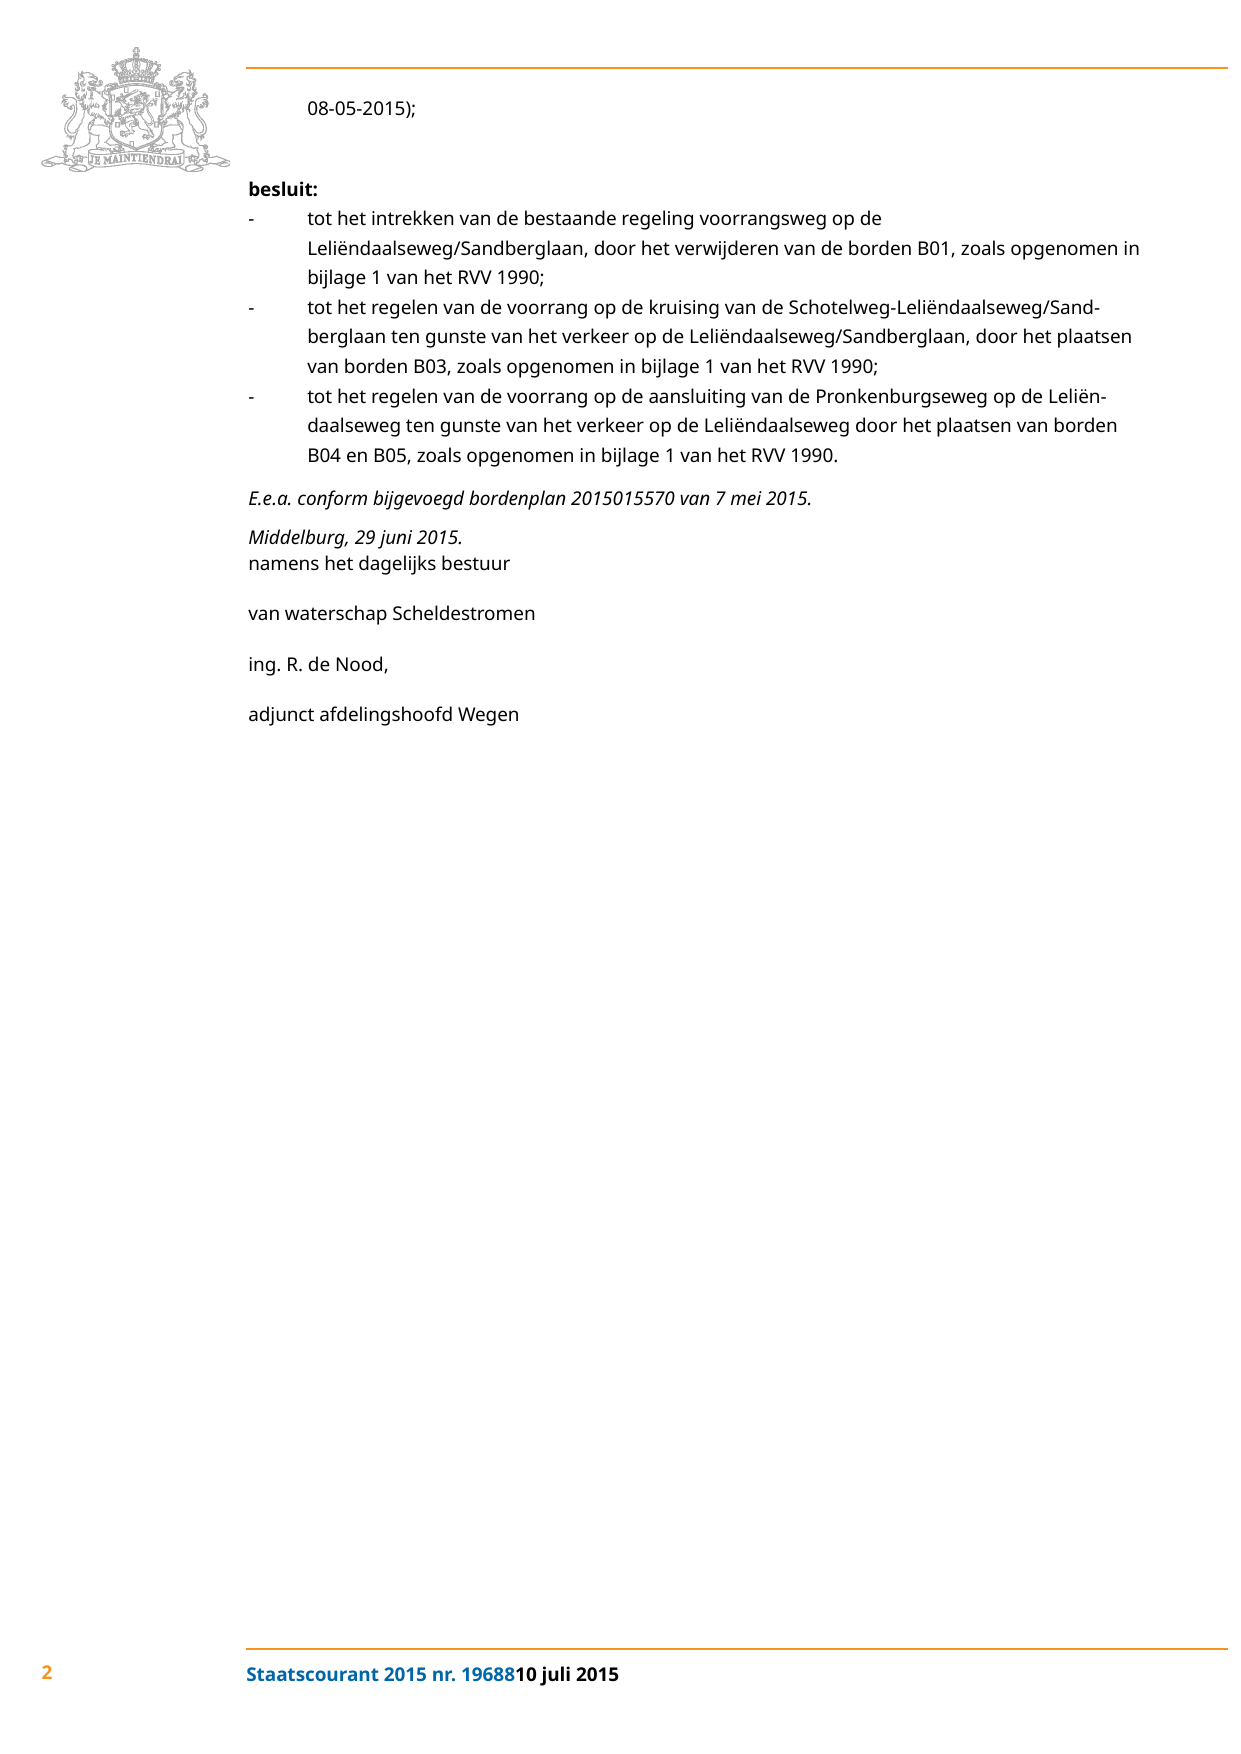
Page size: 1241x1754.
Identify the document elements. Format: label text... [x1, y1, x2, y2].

text namens het dagelijks bestuur [248, 550, 1152, 576]
list tot het regelen van de voorrang op de aansluiting van de Pronkenburgseweg op de Leliën-daalseweg ten gunste van het verkeer op de Leliëndaalseweg door het plaatsen van borden B04 en B05, zoals opgenomen in bijlage 1 van het RVV 1990. [248, 383, 1152, 468]
picture [41, 47, 231, 172]
text van waterschap Scheldestromen [248, 601, 1152, 626]
list 08-05-2015); [248, 95, 1152, 121]
list tot het intrekken van de bestaande regeling voorrangsweg op de Leliëndaalseweg/Sandberglaan, door het verwijderen van de borden B01, zoals opgenomen in bijlage 1 van het RVV 1990; [248, 205, 1152, 290]
text ing. R. de Nood, [248, 651, 1152, 677]
text besluit: [248, 176, 1152, 202]
list tot het regelen van de voorrang op de kruising van de Schotelweg-Leliëndaalseweg/Sand-berglaan ten gunste van het verkeer op de Leliëndaalseweg/Sandberglaan, door het plaatsen van borden B03, zoals opgenomen in bijlage 1 van het RVV 1990; [248, 294, 1152, 379]
text Middelburg, 29 juni 2015. [248, 524, 1152, 550]
text adjunct afdelingshoofd Wegen [248, 701, 1152, 727]
text E.e.a. conform bijgevoegd bordenplan 2015015570 van 7 mei 2015. [248, 485, 1152, 511]
